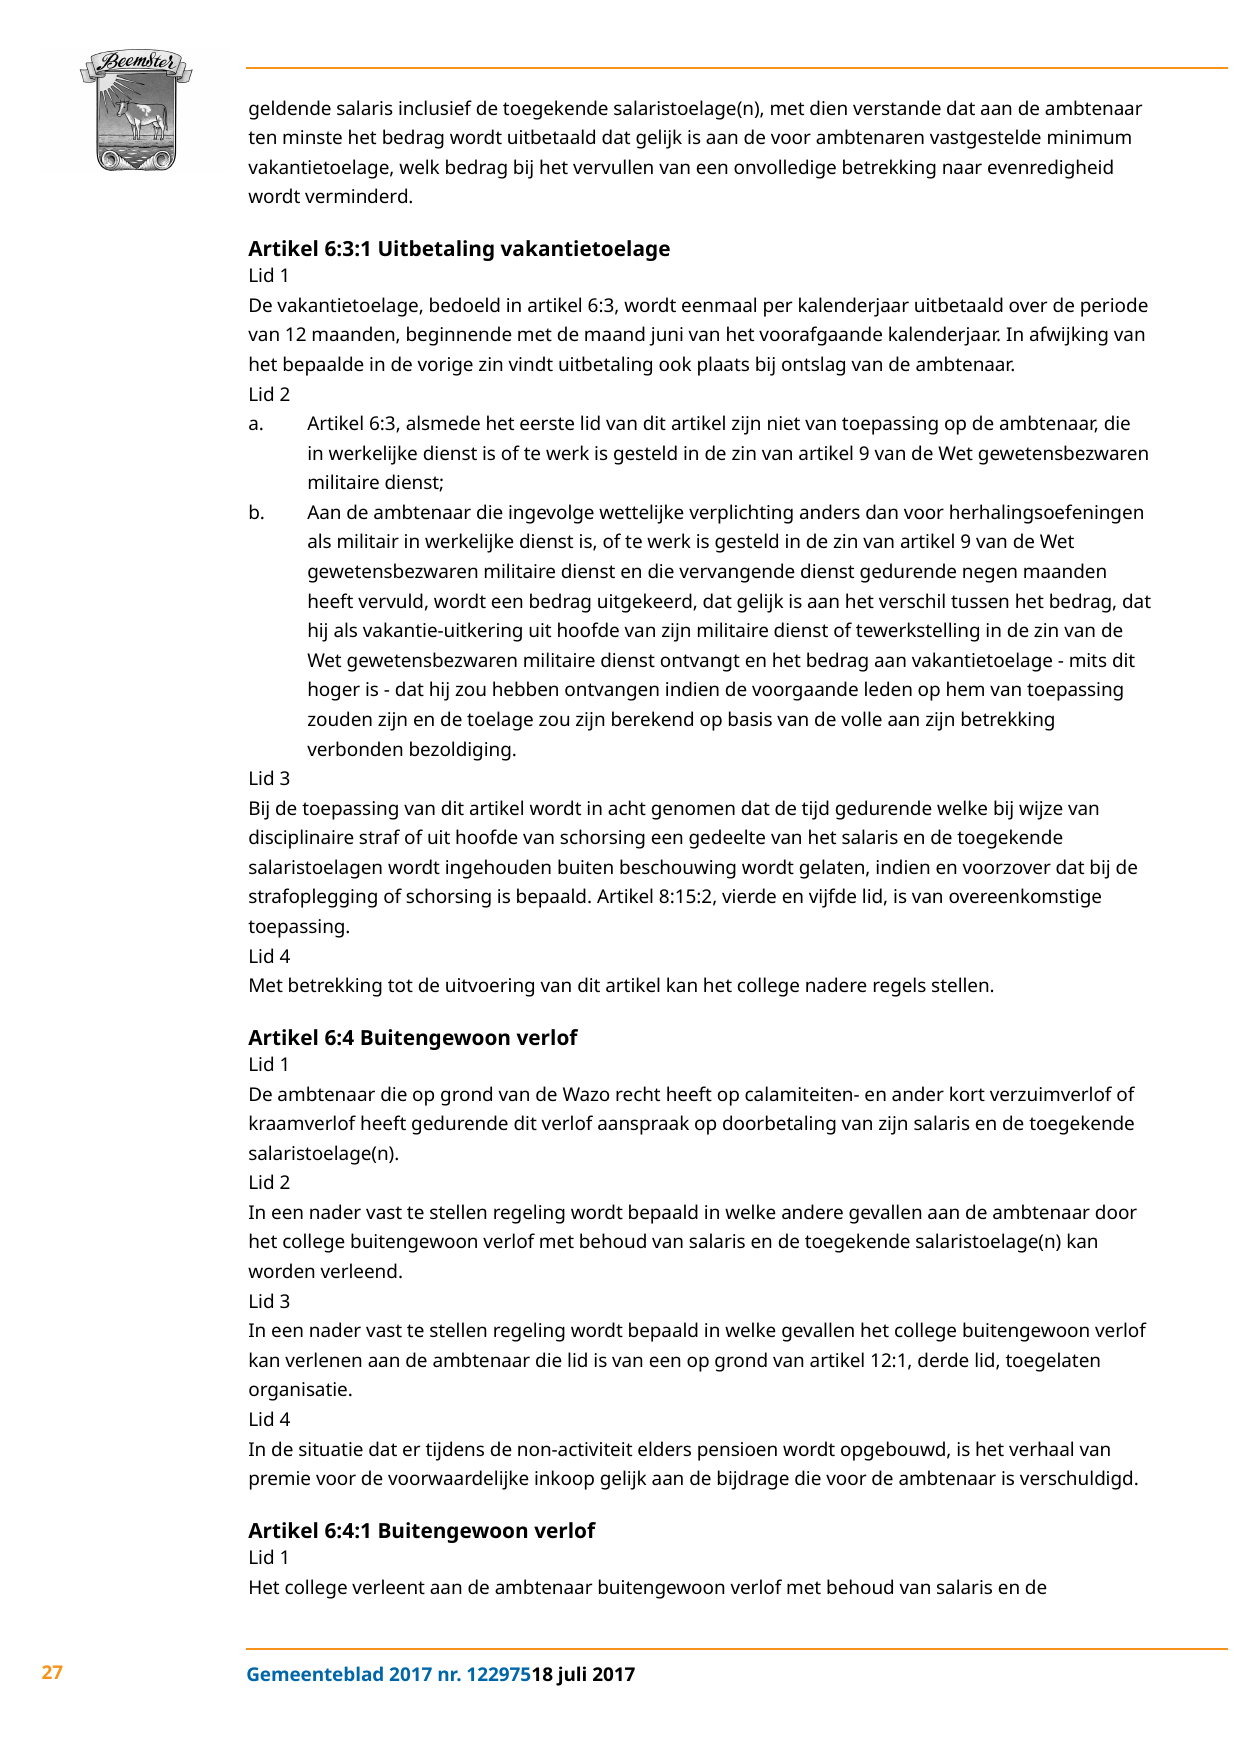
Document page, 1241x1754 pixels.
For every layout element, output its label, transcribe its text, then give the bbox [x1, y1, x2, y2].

text Lid 1 [248, 262, 1152, 288]
text De ambtenaar die op grond van de Wazo recht heeft op calamiteiten- en ander kort verzuimverlof of kraamverlof heeft gedurende dit verlof aanspraak op doorbetaling van zijn salaris en de toegekende salaristoelage(n). [248, 1081, 1152, 1166]
text geldende salaris inclusief de toegekende salaristoelage(n), met dien verstande dat aan de ambtenaar ten minste het bedrag wordt uitbetaald dat gelijk is aan de voor ambtenaren vastgestelde minimum vakantietoelage, welk bedrag bij het vervullen van een onvolledige betrekking naar evenredigheid wordt verminderd. [248, 95, 1152, 209]
text De vakantietoelage, bedoeld in artikel 6:3, wordt eenmaal per kalenderjaar uitbetaald over de periode van 12 maanden, beginnende met de maand juni van het voorafgaande kalenderjaar. In afwijking van het bepaalde in de vorige zin vindt uitbetaling ook plaats bij ontslag van de ambtenaar. [248, 292, 1152, 377]
text Artikel 6:4:1 Buitengewoon verlof [248, 1516, 1152, 1544]
list Artikel 6:3, alsmede het eerste lid van dit artikel zijn niet van toepassing op de ambtenaar, die in werkelijke dienst is of te werk is gesteld in de zin van artikel 9 van de Wet gewetensbezwaren militaire dienst; [248, 410, 1152, 495]
text In een nader vast te stellen regeling wordt bepaald in welke andere gevallen aan de ambtenaar door het college buitengewoon verlof met behoud van salaris en de toegekende salaristoelage(n) kan worden verleend. [248, 1199, 1152, 1284]
text Lid 2 [248, 381, 1152, 406]
text Lid 1 [248, 1544, 1152, 1570]
text Bij de toepassing van dit artikel wordt in acht genomen dat de tijd gedurende welke bij wijze van disciplinaire straf of uit hoofde van schorsing een gedeelte van het salaris en de toegekende salaristoelagen wordt ingehouden buiten beschouwing wordt gelaten, indien en voorzover dat bij de strafoplegging of schorsing is bepaald. Artikel 8:15:2, vierde en vijfde lid, is van overeenkomstige toepassing. [248, 795, 1152, 939]
text Lid 1 [248, 1051, 1152, 1077]
text Het college verleent aan de ambtenaar buitengewoon verlof met behoud van salaris en de [248, 1574, 1152, 1599]
text Lid 3 [248, 1288, 1152, 1314]
text Lid 2 [248, 1169, 1152, 1195]
text Artikel 6:3:1 Uitbetaling vakantietoelage [248, 234, 1152, 262]
text In de situatie dat er tijdens de non-activiteit elders pensioen wordt opgebouwd, is het verhaal van premie voor de voorwaardelijke inkoop gelijk aan de bijdrage die voor de ambtenaar is verschuldigd. [248, 1436, 1152, 1491]
text In een nader vast te stellen regeling wordt bepaald in welke gevallen het college buitengewoon verlof kan verlenen aan de ambtenaar die lid is van een op grond van artikel 12:1, derde lid, toegelaten organisatie. [248, 1317, 1152, 1402]
text Lid 4 [248, 943, 1152, 968]
text Met betrekking tot de uitvoering van dit artikel kan het college nadere regels stellen. [248, 972, 1152, 998]
list Aan de ambtenaar die ingevolge wettelijke verplichting anders dan voor herhalingsoefeningen als militair in werkelijke dienst is, of te werk is gesteld in de zin van artikel 9 van de Wet gewetensbezwaren militaire dienst en die vervangende dienst gedurende negen maanden heeft vervuld, wordt een bedrag uitgekeerd, dat gelijk is aan het verschil tussen het bedrag, dat hij als vakantie-uitkering uit hoofde van zijn militaire dienst of tewerkstelling in de zin van de Wet gewetensbezwaren militaire dienst ontvangt en het bedrag aan vakantietoelage - mits dit hoger is - dat hij zou hebben ontvangen indien de voorgaande leden op hem van toepassing zouden zijn en de toelage zou zijn berekend op basis van de volle aan zijn betrekking verbonden bezoldiging. [248, 499, 1152, 761]
text Artikel 6:4 Buitengewoon verlof [248, 1023, 1152, 1051]
picture [41, 47, 231, 172]
text Lid 4 [248, 1406, 1152, 1432]
text Lid 3 [248, 765, 1152, 791]
